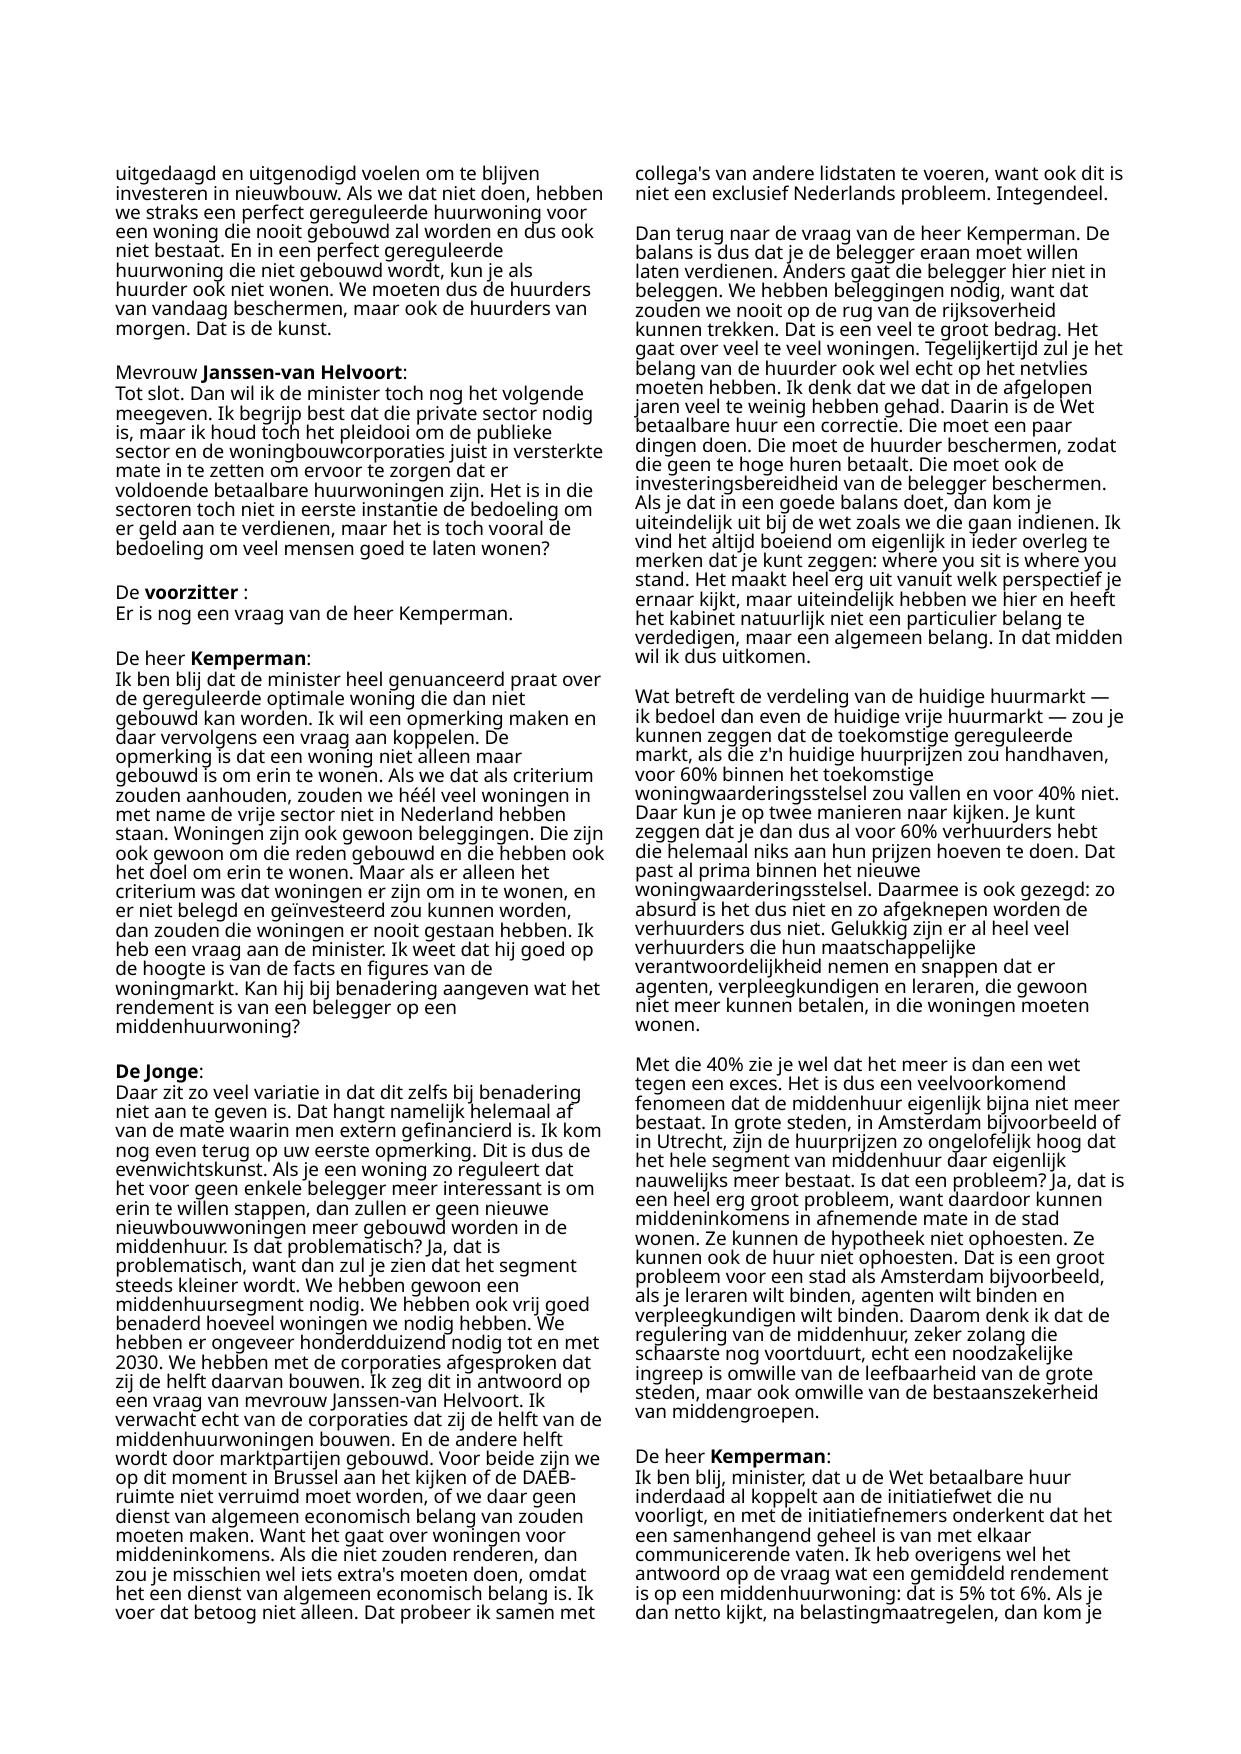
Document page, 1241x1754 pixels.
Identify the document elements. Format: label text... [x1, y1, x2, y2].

text Mevrouw Janssen-van Helvoort: [115, 359, 605, 385]
text Dan terug naar de vraag van de heer Kemperman. De balans is dus dat je de belegger eraan moet willen laten verdienen. Anders gaat die belegger hier niet in beleggen. We hebben beleggingen nodig, want dat zouden we nooit op de rug van de rijksoverheid kunnen trekken. Dat is een veel te groot bedrag. Het gaat over veel te veel woningen. Tegelijkertijd zul je het belang van de huurder ook wel echt op het netvlies moeten hebben. Ik denk dat we dat in de afgelopen jaren veel te weinig hebben gehad. Daarin is de Wet betaalbare huur een correctie. Die moet een paar dingen doen. Die moet de huurder beschermen, zodat die geen te hoge huren betaalt. Die moet ook de investeringsbereidheid van de belegger beschermen. Als je dat in een goede balans doet, dan kom je uiteindelijk uit bij de wet zoals we die gaan indienen. Ik vind het altijd boeiend om eigenlijk in ieder overleg te merken dat je kunt zeggen: where you sit is where you stand. Het maakt heel erg uit vanuit welk perspectief je ernaar kijkt, maar uiteindelijk hebben we hier en heeft het kabinet natuurlijk niet een particulier belang te verdedigen, maar een algemeen belang. In dat midden wil ik dus uitkomen. [635, 224, 1125, 668]
text Wat betreft de verdeling van de huidige huurmarkt — ik bedoel dan even de huidige vrije huurmarkt — zou je kunnen zeggen dat de toekomstige gereguleerde markt, als die z'n huidige huurprijzen zou handhaven, voor 60% binnen het toekomstige woningwaarderingsstelsel zou vallen en voor 40% niet. Daar kun je op twee manieren naar kijken. Je kunt zeggen dat je dan dus al voor 60% verhuurders hebt die helemaal niks aan hun prijzen hoeven te doen. Dat past al prima binnen het nieuwe woningwaarderingsstelsel. Daarmee is ook gezegd: zo absurd is het dus niet en zo afgeknepen worden de verhuurders dus niet. Gelukkig zijn er al heel veel verhuurders die hun maatschappelijke verantwoordelijkheid nemen en snappen dat er agenten, verpleegkundigen en leraren, die gewoon niet meer kunnen betalen, in die woningen moeten wonen. [635, 688, 1125, 1035]
text De heer Kemperman: [115, 645, 605, 671]
text De heer Kemperman: [635, 1443, 1125, 1469]
text Er is nog een vraag van de heer Kemperman. [115, 605, 605, 624]
text collega's van andere lidstaten te voeren, want ook dit is niet een exclusief Nederlands probleem. Integendeel. [635, 165, 1125, 204]
text Met die 40% zie je wel dat het meer is dan een wet tegen een exces. Het is dus een veelvoorkomend fenomeen dat de middenhuur eigenlijk bijna niet meer bestaat. In grote steden, in Amsterdam bijvoorbeeld of in Utrecht, zijn de huurprijzen zo ongelofelijk hoog dat het hele segment van middenhuur daar eigenlijk nauwelijks meer bestaat. Is dat een probleem? Ja, dat is een heel erg groot probleem, want daardoor kunnen middeninkomens in afnemende mate in de stad wonen. Ze kunnen de hypotheek niet ophoesten. Ze kunnen ook de huur niet ophoesten. Dat is een groot probleem voor een stad als Amsterdam bijvoorbeeld, als je leraren wilt binden, agenten wilt binden en verpleegkundigen wilt binden. Daarom denk ik dat de regulering van de middenhuur, zeker zolang die schaarste nog voortduurt, echt een noodzakelijke ingreep is omwille van de leefbaarheid van de grote steden, maar ook omwille van de bestaanszekerheid van middengroepen. [635, 1056, 1125, 1422]
text De voorzitter : [115, 579, 605, 605]
text Ik ben blij, minister, dat u de Wet betaalbare huur inderdaad al koppelt aan de initiatiefwet die nu voorligt, en met de initiatiefnemers onderkent dat het een samenhangend geheel is van met elkaar communicerende vaten. Ik heb overigens wel het antwoord op de vraag wat een gemiddeld rendement is op een middenhuurwoning: dat is 5% tot 6%. Als je dan netto kijkt, na belastingmaatregelen, dan kom je [635, 1469, 1125, 1623]
text uitgedaagd en uitgenodigd voelen om te blijven investeren in nieuwbouw. Als we dat niet doen, hebben we straks een perfect gereguleerde huurwoning voor een woning die nooit gebouwd zal worden en dus ook niet bestaat. En in een perfect gereguleerde huurwoning die niet gebouwd wordt, kun je als huurder ook niet wonen. We moeten dus de huurders van vandaag beschermen, maar ook de huurders van morgen. Dat is de kunst. [115, 165, 605, 339]
text Daar zit zo veel variatie in dat dit zelfs bij benadering niet aan te geven is. Dat hangt namelijk helemaal af van de mate waarin men extern gefinancierd is. Ik kom nog even terug op uw eerste opmerking. Dit is dus de evenwichtskunst. Als je een woning zo reguleert dat het voor geen enkele belegger meer interessant is om erin te willen stappen, dan zullen er geen nieuwe nieuwbouwwoningen meer gebouwd worden in de middenhuur. Is dat problematisch? Ja, dat is problematisch, want dan zul je zien dat het segment steeds kleiner wordt. We hebben gewoon een middenhuursegment nodig. We hebben ook vrij goed benaderd hoeveel woningen we nodig hebben. We hebben er ongeveer honderdduizend nodig tot en met 2030. We hebben met de corporaties afgesproken dat zij de helft daarvan bouwen. Ik zeg dit in antwoord op een vraag van mevrouw Janssen-van Helvoort. Ik verwacht echt van de corporaties dat zij de helft van de middenhuurwoningen bouwen. En de andere helft wordt door marktpartijen gebouwd. Voor beide zijn we op dit moment in Brussel aan het kijken of de DAEB-ruimte niet verruimd moet worden, of we daar geen dienst van algemeen economisch belang van zouden moeten maken. Want het gaat over woningen voor middeninkomens. Als die niet zouden renderen, dan zou je misschien wel iets extra's moeten doen, omdat het een dienst van algemeen economisch belang is. Ik voer dat betoog niet alleen. Dat probeer ik samen met [115, 1084, 605, 1623]
text De Jonge: [115, 1058, 605, 1084]
text Tot slot. Dan wil ik de minister toch nog het volgende meegeven. Ik begrijp best dat die private sector nodig is, maar ik houd toch het pleidooi om de publieke sector en de woningbouwcorporaties juist in versterkte mate in te zetten om ervoor te zorgen dat er voldoende betaalbare huurwoningen zijn. Het is in die sectoren toch niet in eerste instantie de bedoeling om er geld aan te verdienen, maar het is toch vooral de bedoeling om veel mensen goed te laten wonen? [115, 385, 605, 559]
text Ik ben blij dat de minister heel genuanceerd praat over de gereguleerde optimale woning die dan niet gebouwd kan worden. Ik wil een opmerking maken en daar vervolgens een vraag aan koppelen. De opmerking is dat een woning niet alleen maar gebouwd is om erin te wonen. Als we dat als criterium zouden aanhouden, zouden we héél veel woningen in met name de vrije sector niet in Nederland hebben staan. Woningen zijn ook gewoon beleggingen. Die zijn ook gewoon om die reden gebouwd en die hebben ook het doel om erin te wonen. Maar als er alleen het criterium was dat woningen er zijn om in te wonen, en er niet belegd en geïnvesteerd zou kunnen worden, dan zouden die woningen er nooit gestaan hebben. Ik heb een vraag aan de minister. Ik weet dat hij goed op de hoogte is van de facts en figures van de woningmarkt. Kan hij bij benadering aangeven wat het rendement is van een belegger op een middenhuurwoning? [115, 671, 605, 1037]
